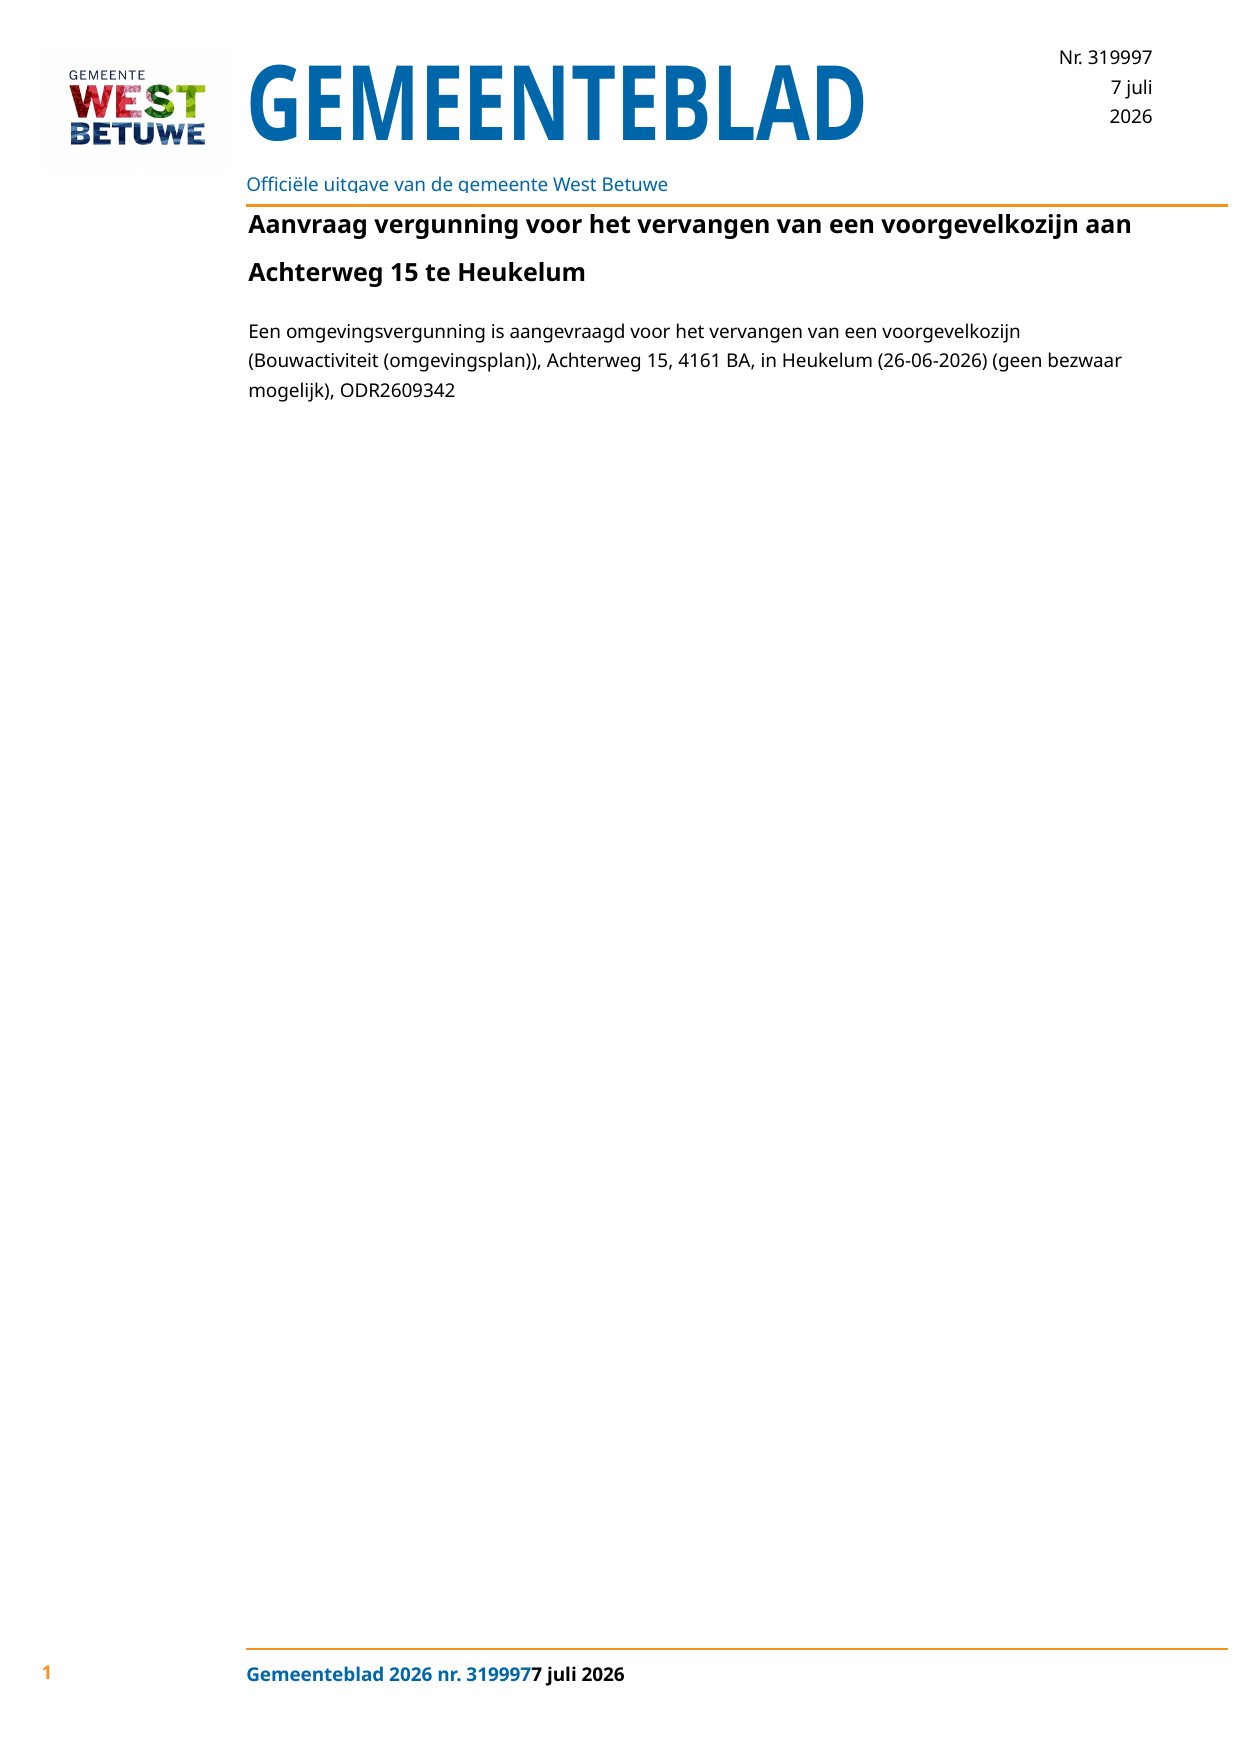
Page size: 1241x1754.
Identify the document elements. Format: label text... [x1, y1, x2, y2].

text Aanvraag vergunning voor het vervangen van een voorgevelkozijn aan Achterweg 15 te Heukelum [248, 207, 1152, 288]
picture [41, 47, 231, 172]
text Een omgevingsvergunning is aangevraagd voor het vervangen van een voorgevelkozijn (Bouwactiviteit (omgevingsplan)), Achterweg 15, 4161 BA, in Heukelum (26-06-2026) (geen bezwaar mogelijk), ODR2609342 [248, 318, 1152, 403]
